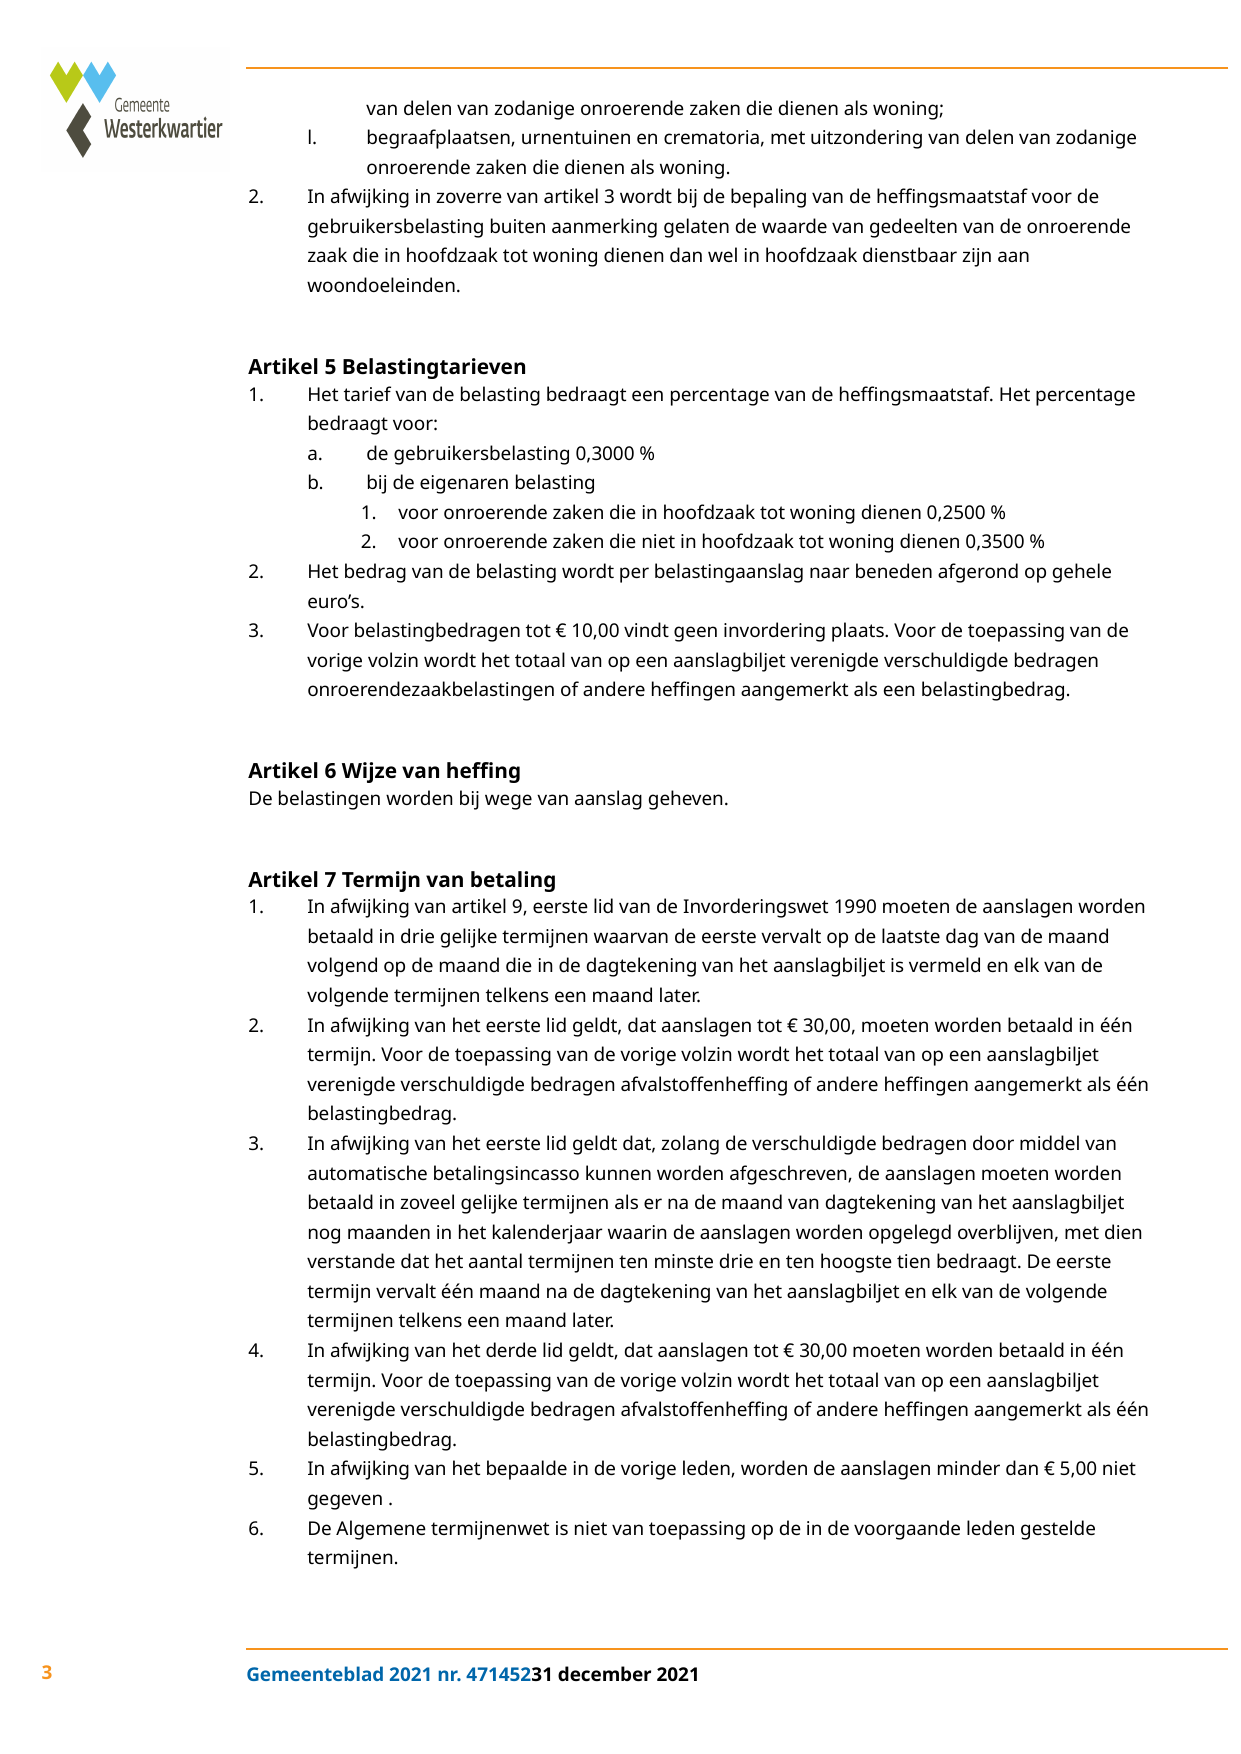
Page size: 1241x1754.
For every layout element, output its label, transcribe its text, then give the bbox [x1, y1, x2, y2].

text Artikel 6 Wijze van heffing [248, 757, 1152, 785]
text Artikel 7 Termijn van betaling [248, 865, 1152, 893]
list Het bedrag van de belasting wordt per belastingaanslag naar beneden afgerond op gehele euro’s. [248, 558, 1152, 613]
list In afwijking van het eerste lid geldt, dat aanslagen tot € 30,00, moeten worden betaald in één termijn. Voor de toepassing van de vorige volzin wordt het totaal van op een aanslagbiljet verenigde verschuldigde bedragen afvalstoffenheffing of andere heffingen aangemerkt als één belastingbedrag. [248, 1012, 1152, 1126]
list bij de eigenaren belasting [307, 469, 1152, 495]
list Voor belastingbedragen tot € 10,00 vindt geen invordering plaats. Voor de toepassing van de vorige volzin wordt het totaal van op een aanslagbiljet verenigde verschuldigde bedragen onroerendezaakbelastingen of andere heffingen aangemerkt als een belastingbedrag. [248, 617, 1152, 702]
text Artikel 5 Belastingtarieven [248, 352, 1152, 381]
list van delen van zodanige onroerende zaken die dienen als woning; [307, 95, 1152, 121]
list In afwijking van het derde lid geldt, dat aanslagen tot € 30,00 moeten worden betaald in één termijn. Voor de toepassing van de vorige volzin wordt het totaal van op een aanslagbiljet verenigde verschuldigde bedragen afvalstoffenheffing of andere heffingen aangemerkt als één belastingbedrag. [248, 1337, 1152, 1452]
list De Algemene termijnenwet is niet van toepassing op de in de voorgaande leden gestelde termijnen. [248, 1515, 1152, 1570]
list In afwijking in zoverre van artikel 3 wordt bij de bepaling van de heffingsmaatstaf voor de gebruikersbelasting buiten aanmerking gelaten de waarde van gedeelten van de onroerende zaak die in hoofdzaak tot woning dienen dan wel in hoofdzaak dienstbaar zijn aan woondoeleinden. [248, 183, 1152, 298]
list In afwijking van het bepaalde in de vorige leden, worden de aanslagen minder dan € 5,00 niet gegeven . [248, 1456, 1152, 1511]
picture [41, 47, 231, 172]
list voor onroerende zaken die in hoofdzaak tot woning dienen 0,2500 % [361, 499, 1152, 525]
list voor onroerende zaken die niet in hoofdzaak tot woning dienen 0,3500 % [361, 529, 1152, 554]
list de gebruikersbelasting 0,3000 % [307, 440, 1152, 466]
text De belastingen worden bij wege van aanslag geheven. [248, 785, 1152, 811]
list In afwijking van het eerste lid geldt dat, zolang de verschuldigde bedragen door middel van automatische betalingsincasso kunnen worden afgeschreven, de aanslagen moeten worden betaald in zoveel gelijke termijnen als er na de maand van dagtekening van het aanslagbiljet nog maanden in het kalenderjaar waarin de aanslagen worden opgelegd overblijven, met dien verstande dat het aantal termijnen ten minste drie en ten hoogste tien bedraagt. De eerste termijn vervalt één maand na de dagtekening van het aanslagbiljet en elk van de volgende termijnen telkens een maand later. [248, 1130, 1152, 1333]
list In afwijking van artikel 9, eerste lid van de Invorderingswet 1990 moeten de aanslagen worden betaald in drie gelijke termijnen waarvan de eerste vervalt op de laatste dag van de maand volgend op de maand die in de dagtekening van het aanslagbiljet is vermeld en elk van de volgende termijnen telkens een maand later. [248, 893, 1152, 1008]
list begraafplaatsen, urnentuinen en crematoria, met uitzondering van delen van zodanige onroerende zaken die dienen als woning. [307, 124, 1152, 180]
list Het tarief van de belasting bedraagt een percentage van de heffingsmaatstaf. Het percentage bedraagt voor: [248, 381, 1152, 436]
